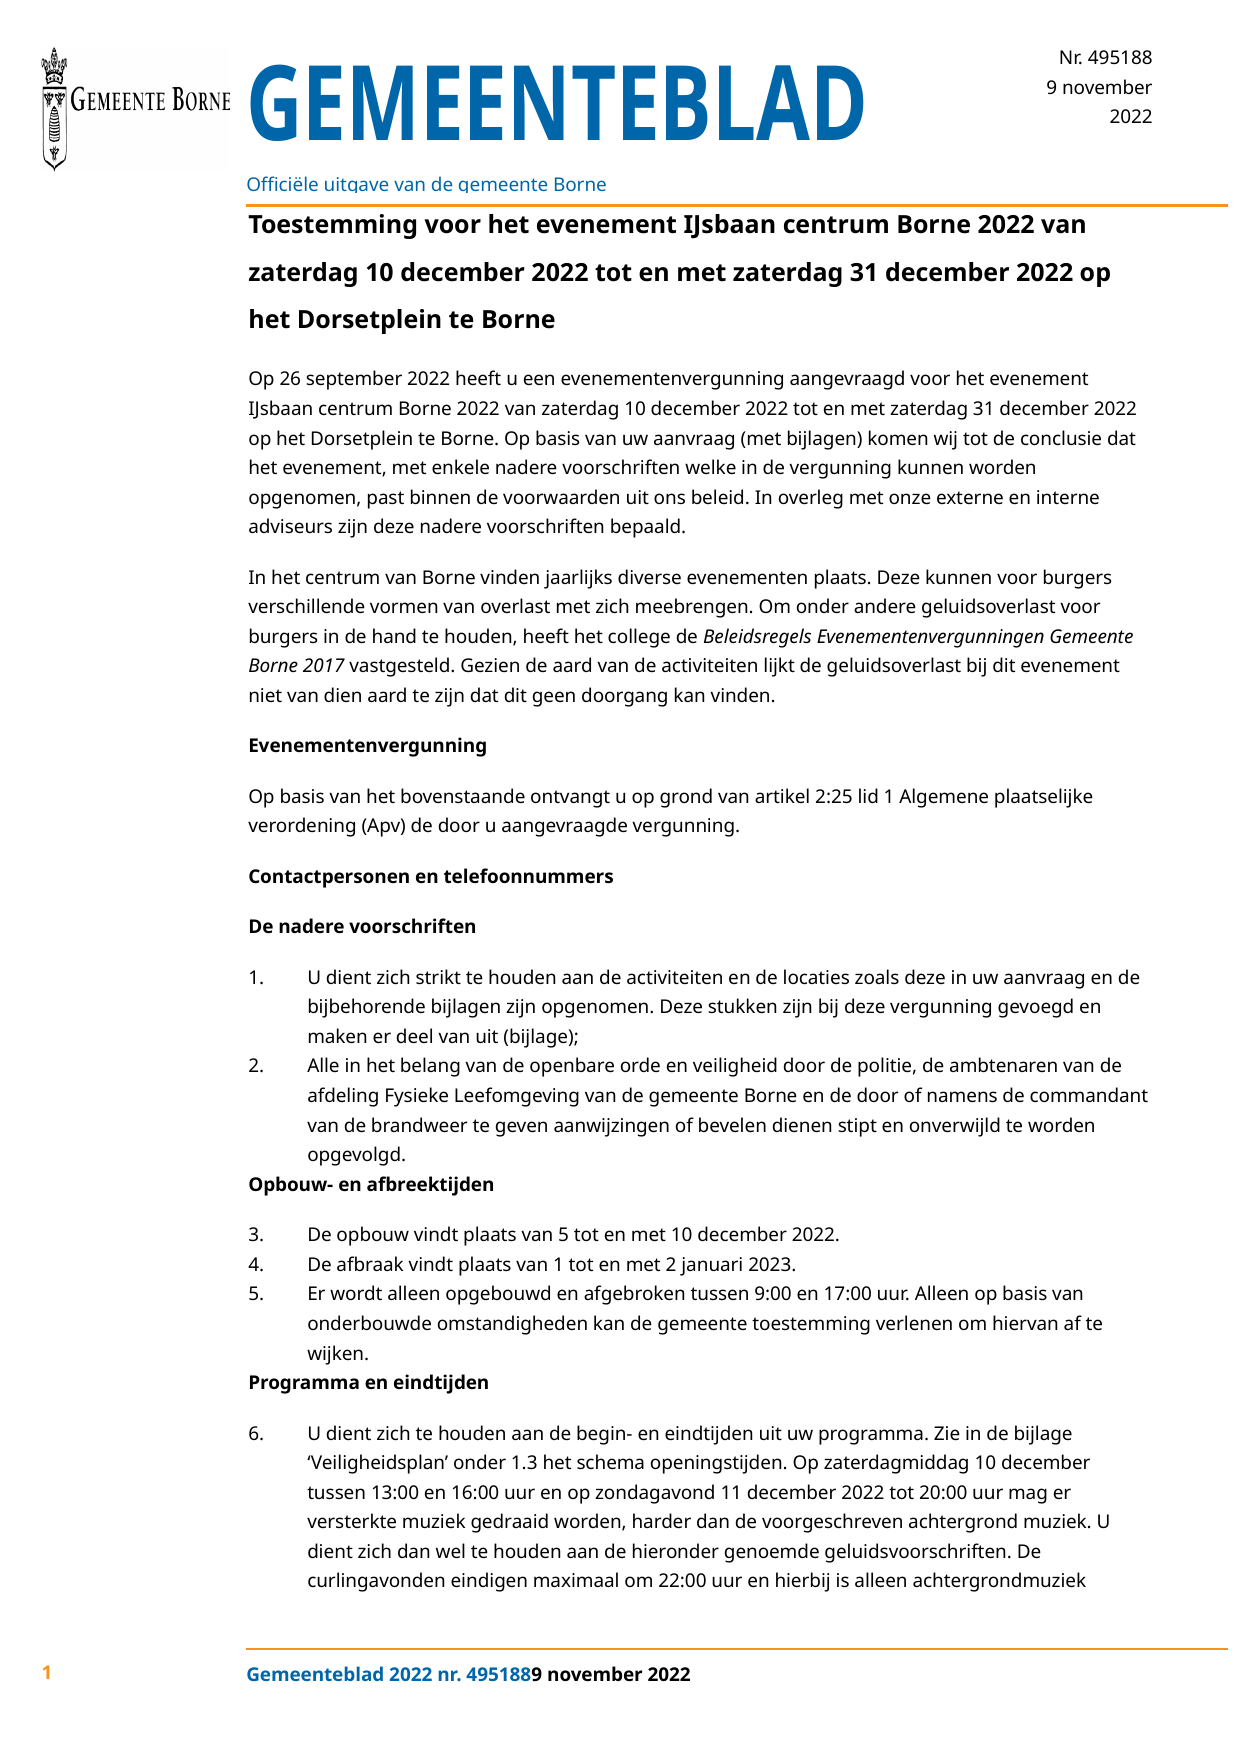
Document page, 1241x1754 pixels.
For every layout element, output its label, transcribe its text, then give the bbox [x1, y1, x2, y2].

list De afbraak vindt plaats van 1 tot en met 2 januari 2023. [248, 1251, 1152, 1277]
list U dient zich strikt te houden aan de activiteiten en de locaties zoals deze in uw aanvraag en de bijbehorende bijlagen zijn opgenomen. Deze stukken zijn bij deze vergunning gevoegd en maken er deel van uit (bijlage); [248, 964, 1152, 1049]
text Contactpersonen en telefoonnummers [248, 863, 1152, 889]
text Opbouw- en afbreektijden [248, 1171, 1152, 1197]
list De opbouw vindt plaats van 5 tot en met 10 december 2022. [248, 1221, 1152, 1247]
list U dient zich te houden aan de begin- en eindtijden uit uw programma. Zie in de bijlage ‘Veiligheidsplan’ onder 1.3 het schema openingstijden. Op zaterdagmiddag 10 december tussen 13:00 en 16:00 uur en op zondagavond 11 december 2022 tot 20:00 uur mag er versterkte muziek gedraaid worden, harder dan de voorgeschreven achtergrond muziek. U dient zich dan wel te houden aan de hieronder genoemde geluidsvoorschriften. De curlingavonden eindigen maximaal om 22:00 uur en hierbij is alleen achtergrondmuziek [248, 1420, 1152, 1593]
text Op 26 september 2022 heeft u een evenementenvergunning aangevraagd voor het evenement IJsbaan centrum Borne 2022 van zaterdag 10 december 2022 tot en met zaterdag 31 december 2022 op het Dorsetplein te Borne. Op basis van uw aanvraag (met bijlagen) komen wij tot de conclusie dat het evenement, met enkele nadere voorschriften welke in de vergunning kunnen worden opgenomen, past binnen de voorwaarden uit ons beleid. In overleg met onze externe en interne adviseurs zijn deze nadere voorschriften bepaald. [248, 366, 1152, 539]
list Er wordt alleen opgebouwd en afgebroken tussen 9:00 en 17:00 uur. Alleen op basis van onderbouwde omstandigheden kan de gemeente toestemming verlenen om hiervan af te wijken. [248, 1281, 1152, 1365]
text Evenementenvergunning [248, 733, 1152, 758]
text Op basis van het bovenstaande ontvangt u op grond van artikel 2:25 lid 1 Algemene plaatselijke verordening (Apv) de door u aangevraagde vergunning. [248, 783, 1152, 838]
text Programma en eindtijden [248, 1369, 1152, 1395]
text In het centrum van Borne vinden jaarlijks diverse evenementen plaats. Deze kunnen voor burgers verschillende vormen van overlast met zich meebrengen. Om onder andere geluidsoverlast voor burgers in de hand te houden, heeft het college de Beleidsregels Evenementenvergunningen Gemeente Borne 2017 vastgesteld. Gezien de aard van de activiteiten lijkt de geluidsoverlast bij dit evenement niet van dien aard te zijn dat dit geen doorgang kan vinden. [248, 564, 1152, 708]
text De nadere voorschriften [248, 913, 1152, 939]
picture [41, 47, 231, 172]
text Toestemming voor het evenement IJsbaan centrum Borne 2022 van zaterdag 10 december 2022 tot en met zaterdag 31 december 2022 op het Dorsetplein te Borne [248, 207, 1152, 336]
list Alle in het belang van de openbare orde en veiligheid door de politie, de ambtenaren van de afdeling Fysieke Leefomgeving van de gemeente Borne en de door of namens de commandant van de brandweer te geven aanwijzingen of bevelen dienen stipt en onverwijld te worden opgevolgd. [248, 1053, 1152, 1167]
